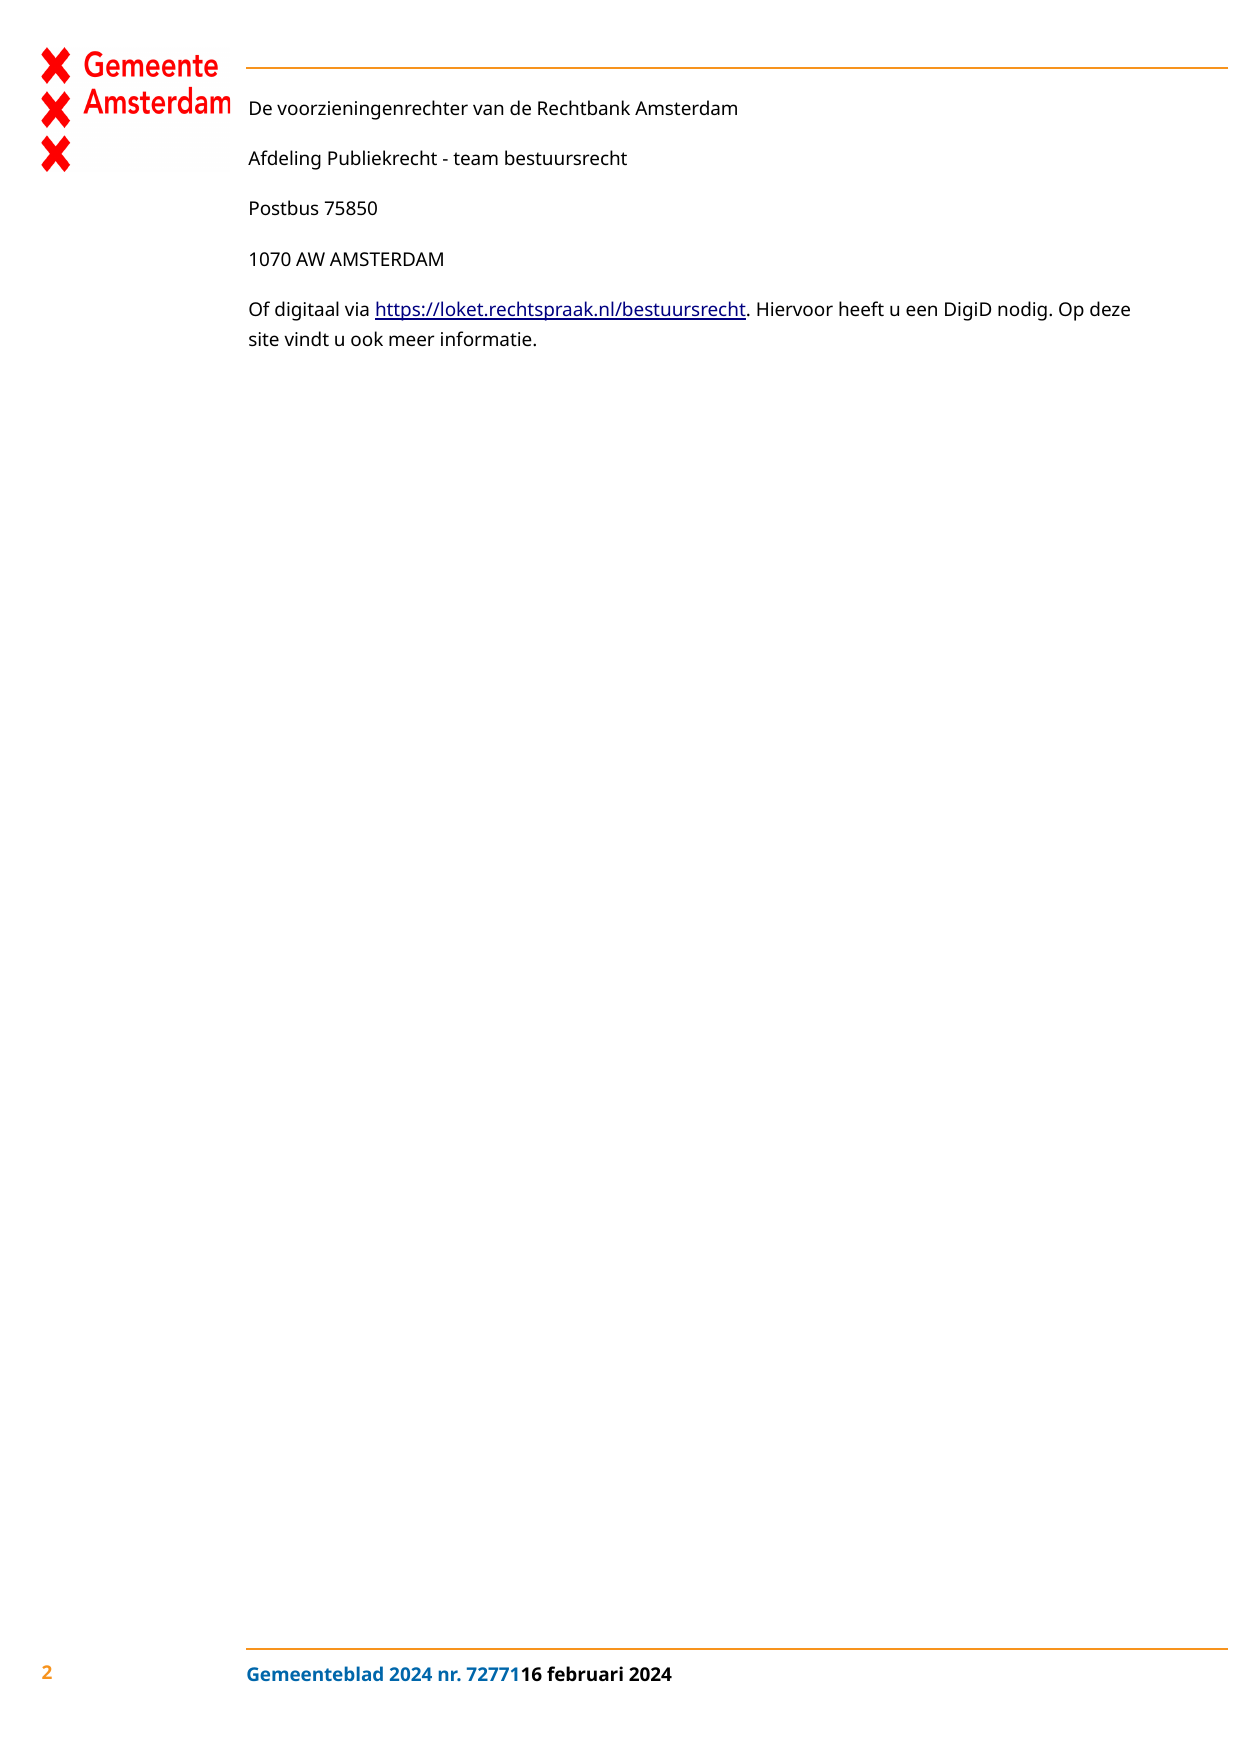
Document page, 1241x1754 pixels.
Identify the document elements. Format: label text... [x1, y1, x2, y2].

text Postbus 75850 [248, 196, 1152, 221]
text De voorzieningenrechter van de Rechtbank Amsterdam [248, 95, 1152, 121]
text Of digitaal via https://loket.rechtspraak.nl/bestuursrecht. Hiervoor heeft u een DigiD nodig. Op deze site vindt u ook meer informatie. [248, 296, 1152, 352]
text Afdeling Publiekrecht - team bestuursrecht [248, 145, 1152, 171]
text 1070 AW AMSTERDAM [248, 246, 1152, 272]
picture [41, 47, 231, 172]
